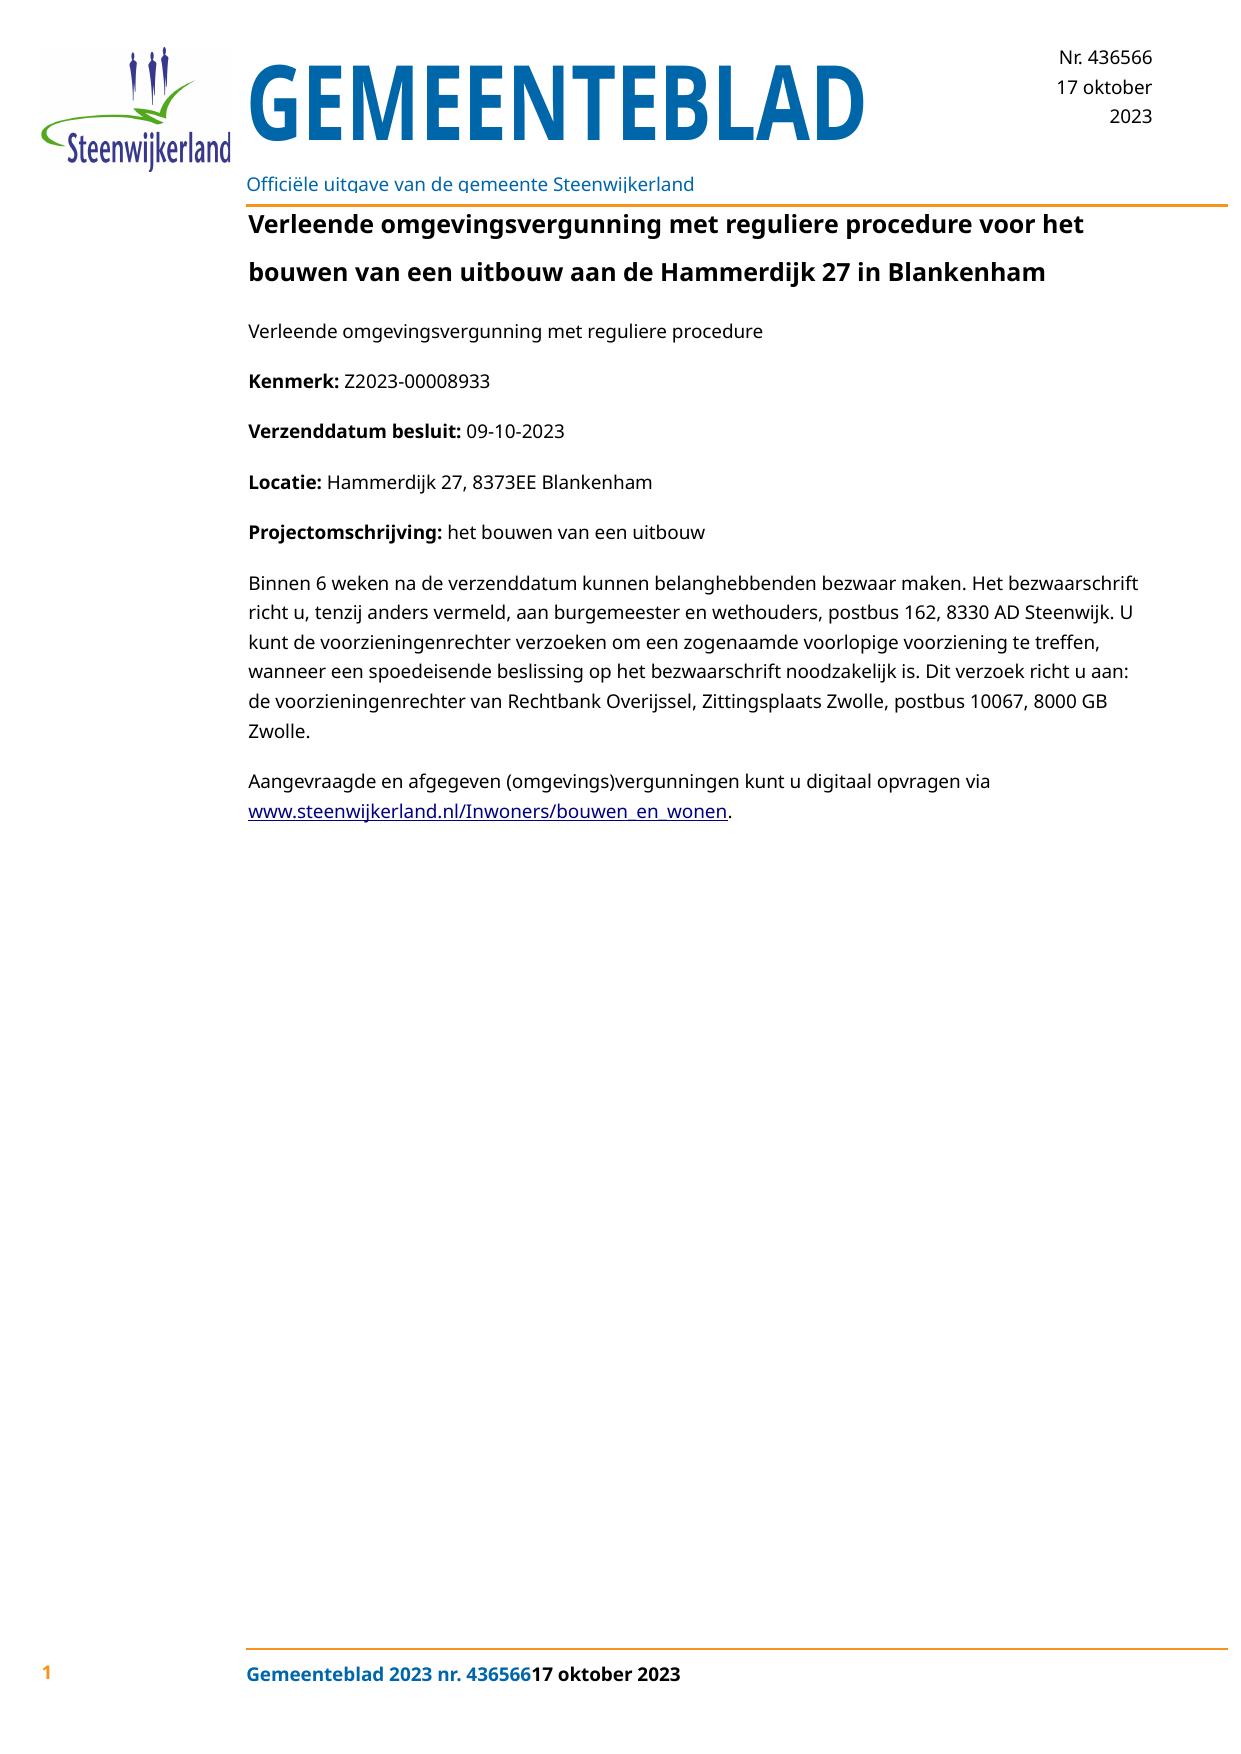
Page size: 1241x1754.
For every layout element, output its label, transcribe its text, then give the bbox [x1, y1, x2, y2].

text Aangevraagde en afgegeven (omgevings)vergunningen kunt u digitaal opvragen via www.steenwijkerland.nl/Inwoners/bouwen_en_wonen. [248, 768, 1152, 824]
text Kenmerk: Z2023-00008933 [248, 368, 1152, 394]
text Verleende omgevingsvergunning met reguliere procedure voor het bouwen van een uitbouw aan de Hammerdijk 27 in Blankenham [248, 207, 1152, 288]
text Verzenddatum besluit: 09-10-2023 [248, 419, 1152, 444]
text Locatie: Hammerdijk 27, 8373EE Blankenham [248, 469, 1152, 495]
text Verleende omgevingsvergunning met reguliere procedure [248, 318, 1152, 344]
text Projectomschrijving: het bouwen van een uitbouw [248, 519, 1152, 545]
text Binnen 6 weken na de verzenddatum kunnen belanghebbenden bezwaar maken. Het bezwaarschrift richt u, tenzij anders vermeld, aan burgemeester en wethouders, postbus 162, 8330 AD Steenwijk. U kunt de voorzieningenrechter verzoeken om een zogenaamde voorlopige voorziening te treffen, wanneer een spoedeisende beslissing op het bezwaarschrift noodzakelijk is. Dit verzoek richt u aan: de voorzieningenrechter van Rechtbank Overijssel, Zittingsplaats Zwolle, postbus 10067, 8000 GB Zwolle. [248, 570, 1152, 744]
picture [41, 47, 231, 172]
